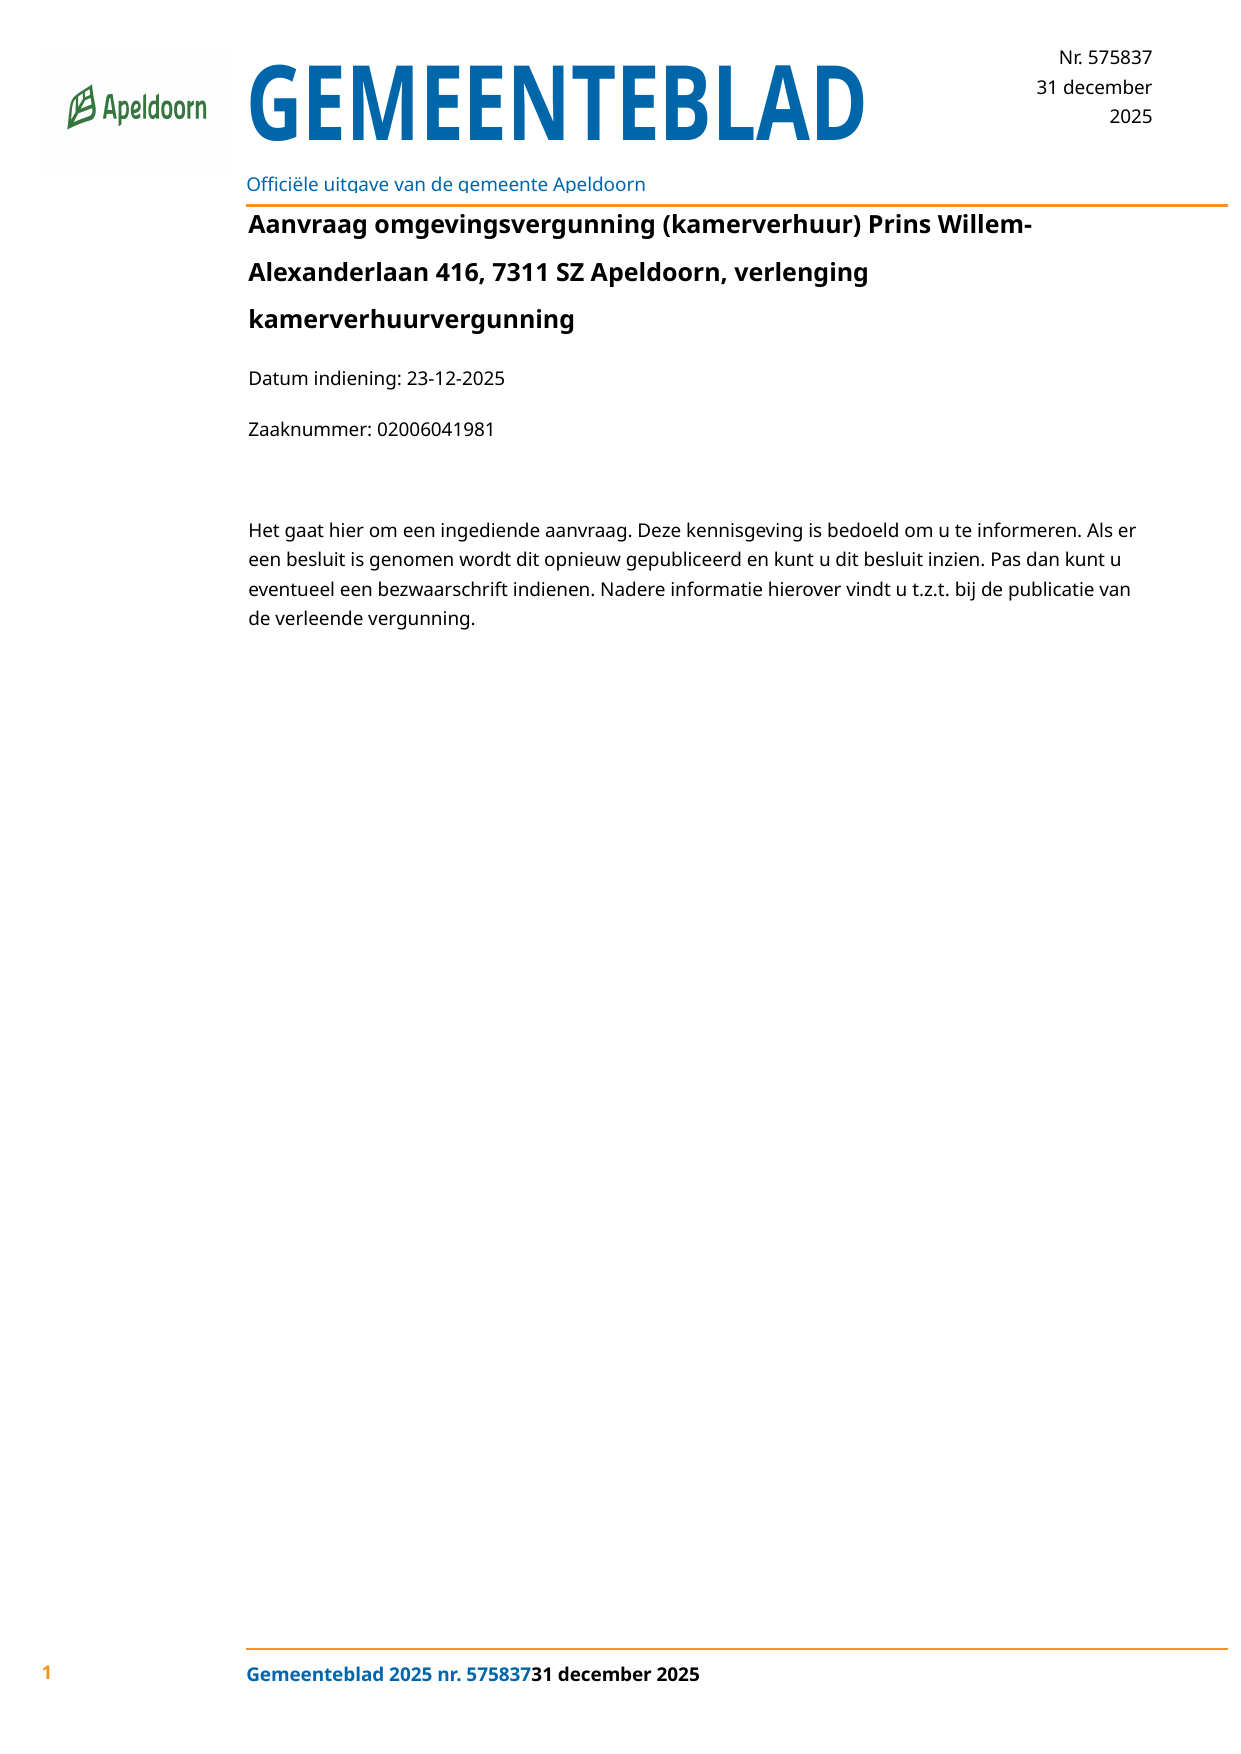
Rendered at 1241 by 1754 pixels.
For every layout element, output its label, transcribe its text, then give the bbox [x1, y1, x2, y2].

text Zaaknummer: 02006041981 [248, 416, 1152, 442]
text Aanvraag omgevingsvergunning (kamerverhuur) Prins Willem-Alexanderlaan 416, 7311 SZ Apeldoorn, verlenging kamerverhuurvergunning [248, 207, 1152, 336]
picture [41, 47, 231, 172]
text Datum indiening: 23-12-2025 [248, 366, 1152, 391]
text Het gaat hier om een ingediende aanvraag. Deze kennisgeving is bedoeld om u te informeren. Als er een besluit is genomen wordt dit opnieuw gepubliceerd en kunt u dit besluit inzien. Pas dan kunt u eventueel een bezwaarschrift indienen. Nadere informatie hierover vindt u t.z.t. bij de publicatie van de verleende vergunning. [248, 517, 1152, 631]
